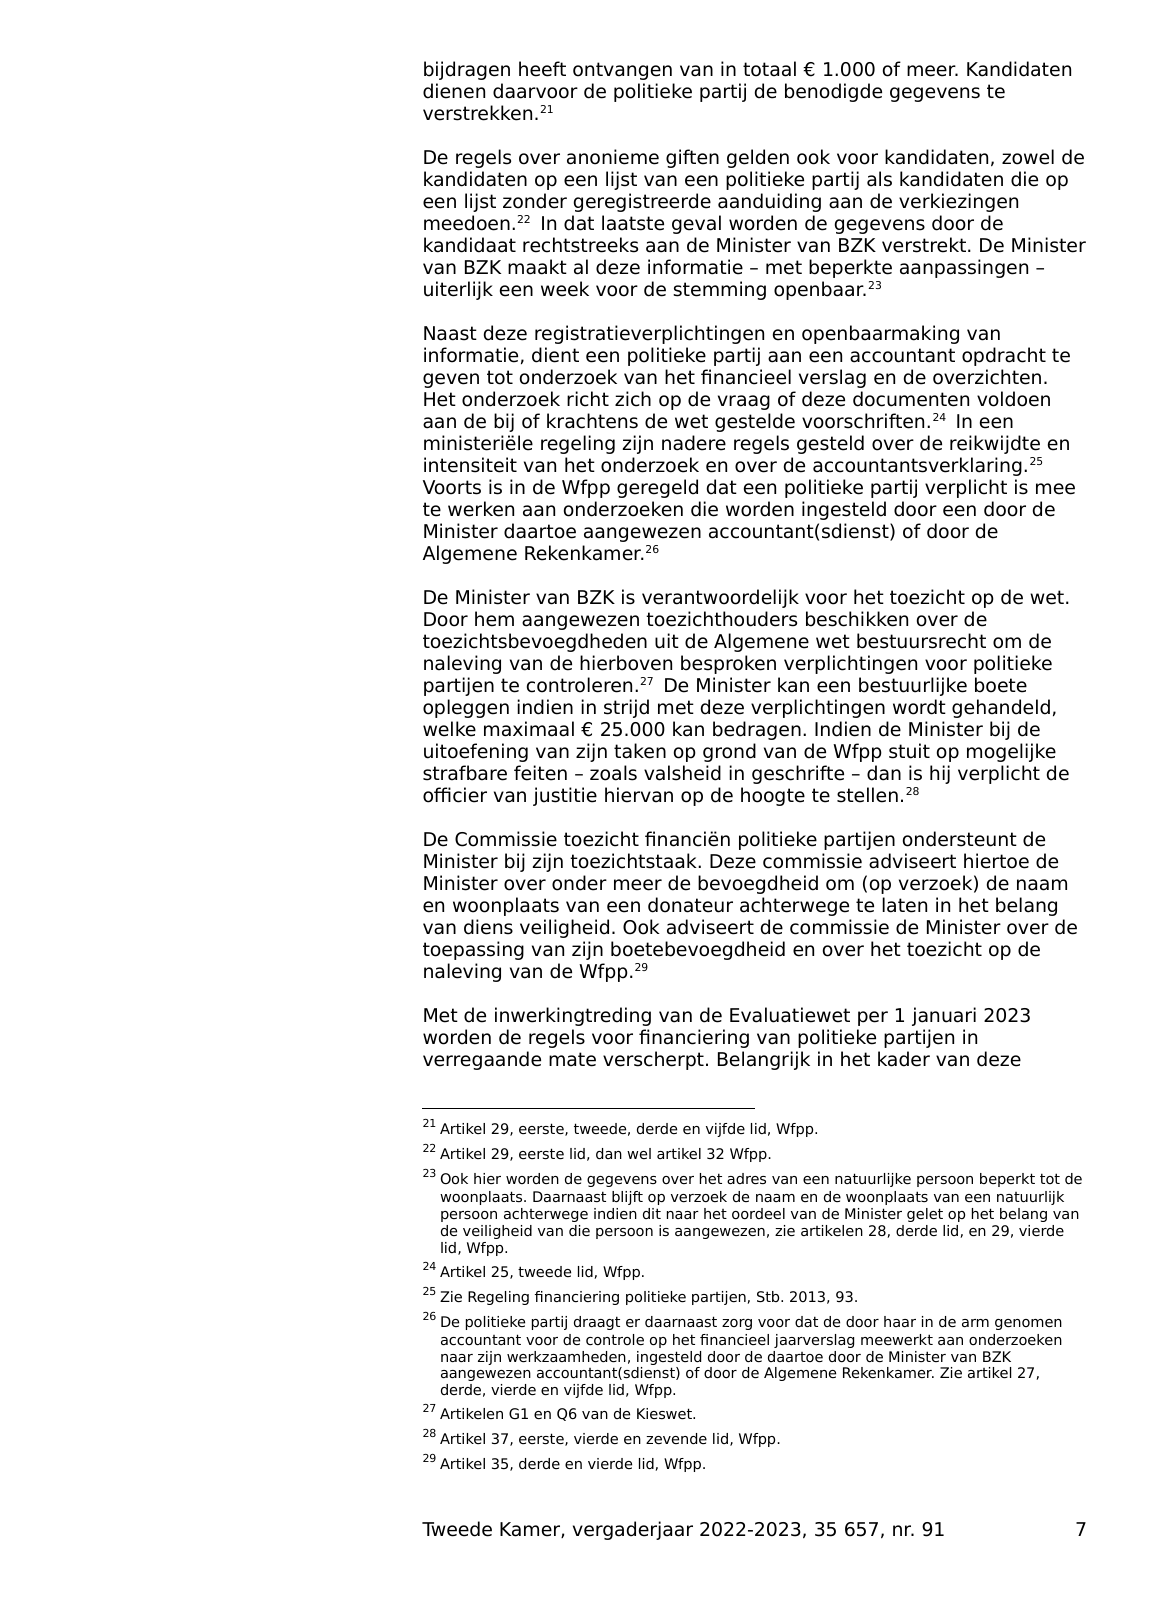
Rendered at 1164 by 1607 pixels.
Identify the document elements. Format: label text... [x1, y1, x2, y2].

text Artikel 25, tweede lid, Wfpp. [422, 1260, 1087, 1282]
text De regels over anonieme giften gelden ook voor kandidaten, zowel de kandidaten op een lijst van een politieke partij als kandidaten die op een lijst zonder geregistreerde aanduiding aan de verkiezingen meedoen. In dat laatste geval worden de gegevens door de kandidaat rechtstreeks aan de Minister van BZK verstrekt. De Minister van BZK maakt al deze informatie – met beperkte aanpassingen – uiterlijk een week voor de stemming openbaar. [422, 147, 1087, 301]
text Naast deze registratieverplichtingen en openbaarmaking van informatie, dient een politieke partij aan een accountant opdracht te geven tot onderzoek van het financieel verslag en de overzichten. Het onderzoek richt zich op de vraag of deze documenten voldoen aan de bij of krachtens de wet gestelde voorschriften. In een ministeriële regeling zijn nadere regels gesteld over de reikwijdte en intensiteit van het onderzoek en over de accountantsverklaring. Voorts is in de Wfpp geregeld dat een politieke partij verplicht is mee te werken aan onderzoeken die worden ingesteld door een door de Minister daartoe aangewezen accountant(sdienst) of door de Algemene Rekenkamer. [422, 323, 1087, 565]
text De Commissie toezicht financiën politieke partijen ondersteunt de Minister bij zijn toezichtstaak. Deze commissie adviseert hiertoe de Minister over onder meer de bevoegdheid om (op verzoek) de naam en woonplaats van een donateur achterwege te laten in het belang van diens veiligheid. Ook adviseert de commissie de Minister over de toepassing van zijn boetebevoegdheid en over het toezicht op de naleving van de Wfpp. [422, 829, 1087, 983]
text Ook hier worden de gegevens over het adres van een natuurlijke persoon beperkt tot de woonplaats. Daarnaast blijft op verzoek de naam en de woonplaats van een natuurlijk persoon achterwege indien dit naar het oordeel van de Minister gelet op het belang van de veiligheid van die persoon is aangewezen, zie artikelen 28, derde lid, en 29, vierde lid, Wfpp. [422, 1167, 1087, 1257]
text bijdragen heeft ontvangen van in totaal € 1.000 of meer. Kandidaten dienen daarvoor de politieke partij de benodigde gegevens te verstrekken. [422, 59, 1087, 125]
text De politieke partij draagt er daarnaast zorg voor dat de door haar in de arm genomen accountant voor de controle op het financieel jaarverslag meewerkt aan onderzoeken naar zijn werkzaamheden, ingesteld door de daartoe door de Minister van BZK aangewezen accountant(sdienst) of door de Algemene Rekenkamer. Zie artikel 27, derde, vierde en vijfde lid, Wfpp. [422, 1310, 1087, 1399]
text Artikel 37, eerste, vierde en zevende lid, Wfpp. [422, 1427, 1087, 1449]
text Artikel 29, eerste lid, dan wel artikel 32 Wfpp. [422, 1142, 1087, 1164]
text Zie Regeling financiering politieke partijen, Stb. 2013, 93. [422, 1285, 1087, 1307]
text Met de inwerkingtreding van de Evaluatiewet per 1 januari 2023 worden de regels voor financiering van politieke partijen in verregaande mate verscherpt. Belangrijk in het kader van deze [422, 1005, 1087, 1071]
text De Minister van BZK is verantwoordelijk voor het toezicht op de wet. Door hem aangewezen toezichthouders beschikken over de toezichtsbevoegdheden uit de Algemene wet bestuursrecht om de naleving van de hierboven besproken verplichtingen voor politieke partijen te controleren. De Minister kan een bestuurlijke boete opleggen indien in strijd met deze verplichtingen wordt gehandeld, welke maximaal € 25.000 kan bedragen. Indien de Minister bij de uitoefening van zijn taken op grond van de Wfpp stuit op mogelijke strafbare feiten – zoals valsheid in geschrifte – dan is hij verplicht de officier van justitie hiervan op de hoogte te stellen. [422, 587, 1087, 807]
text Artikelen G1 en Q6 van de Kieswet. [422, 1402, 1087, 1424]
text Artikel 35, derde en vierde lid, Wfpp. [422, 1452, 1087, 1474]
text Artikel 29, eerste, tweede, derde en vijfde lid, Wfpp. [422, 1117, 1087, 1139]
